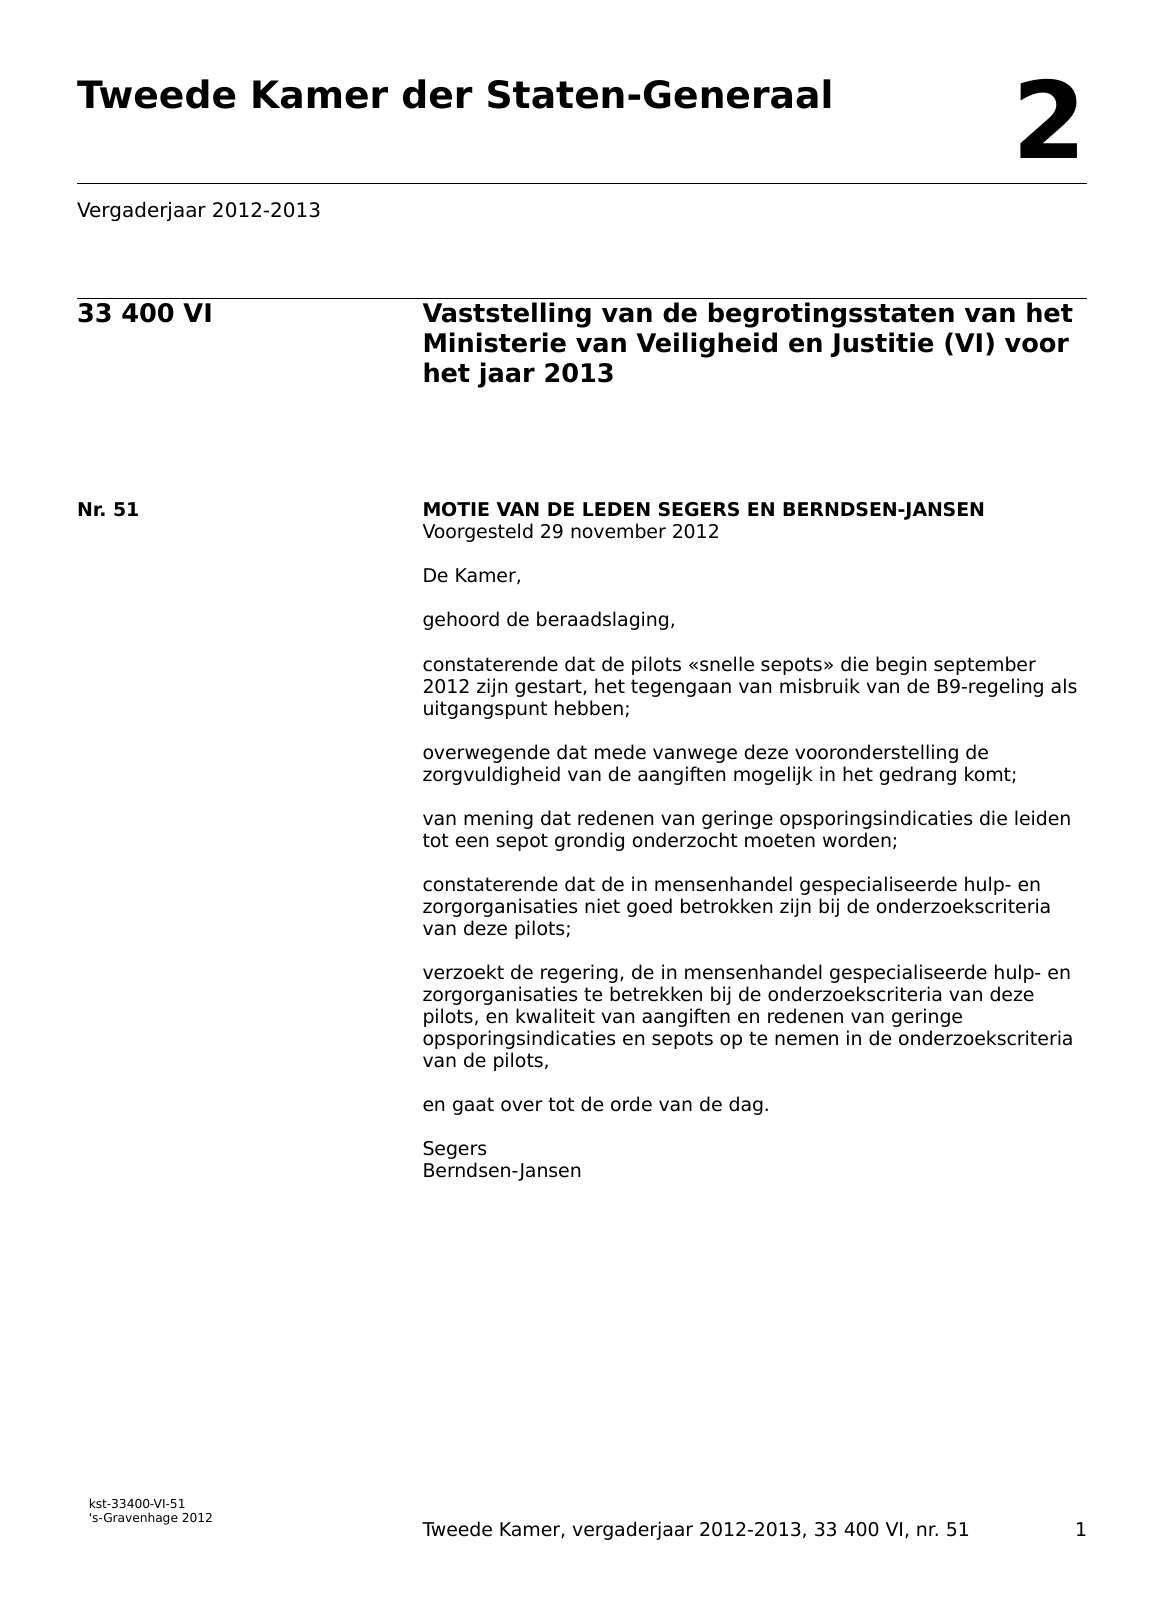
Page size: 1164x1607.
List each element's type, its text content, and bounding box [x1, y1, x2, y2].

text van mening dat redenen van geringe opsporingsindicaties die leiden tot een sepot grondig onderzocht moeten worden; [422, 808, 1087, 852]
text Segers [422, 1138, 1087, 1160]
text 's-Gravenhage 2012 [88, 1511, 323, 1525]
table_header 2 [886, 59, 1087, 183]
table_cell Vergaderjaar 2012-2013 [77, 184, 1087, 298]
subtitle Nr. 51 MOTIE VAN DE LEDEN SEGERS EN BERNDSEN-JANSEN [77, 499, 1087, 521]
text Voorgesteld 29 november 2012 [422, 521, 1087, 543]
text kst-33400-VI-51 [88, 1497, 323, 1511]
text gehoord de beraadslaging, [422, 609, 1087, 631]
table_header Tweede Kamer der Staten-Generaal [77, 59, 886, 183]
text verzoekt de regering, de in mensenhandel gespecialiseerde hulp- en zorgorganisaties te betrekken bij de onderzoekscriteria van deze pilots, en kwaliteit van aangiften en redenen van geringe opsporingsindicaties en sepots op te nemen in de onderzoekscriteria van de pilots, [422, 962, 1087, 1072]
text Berndsen-Jansen [422, 1160, 1087, 1182]
text overwegende dat mede vanwege deze vooronderstelling de zorgvuldigheid van de aangiften mogelijk in het gedrang komt; [422, 742, 1087, 786]
text De Kamer, [422, 565, 1087, 587]
text en gaat over tot de orde van de dag. [422, 1094, 1087, 1116]
subtitle 33 400 VI Vaststelling van de begrotingsstaten van het Ministerie van Veiligheid en Justitie (VI) voor het jaar 2013 [77, 299, 1087, 388]
text constaterende dat de pilots «snelle sepots» die begin september 2012 zijn gestart, het tegengaan van misbruik van de B9-regeling als uitgangspunt hebben; [422, 653, 1087, 719]
text constaterende dat de in mensenhandel gespecialiseerde hulp- en zorgorganisaties niet goed betrokken zijn bij de onderzoekscriteria van deze pilots; [422, 874, 1087, 940]
